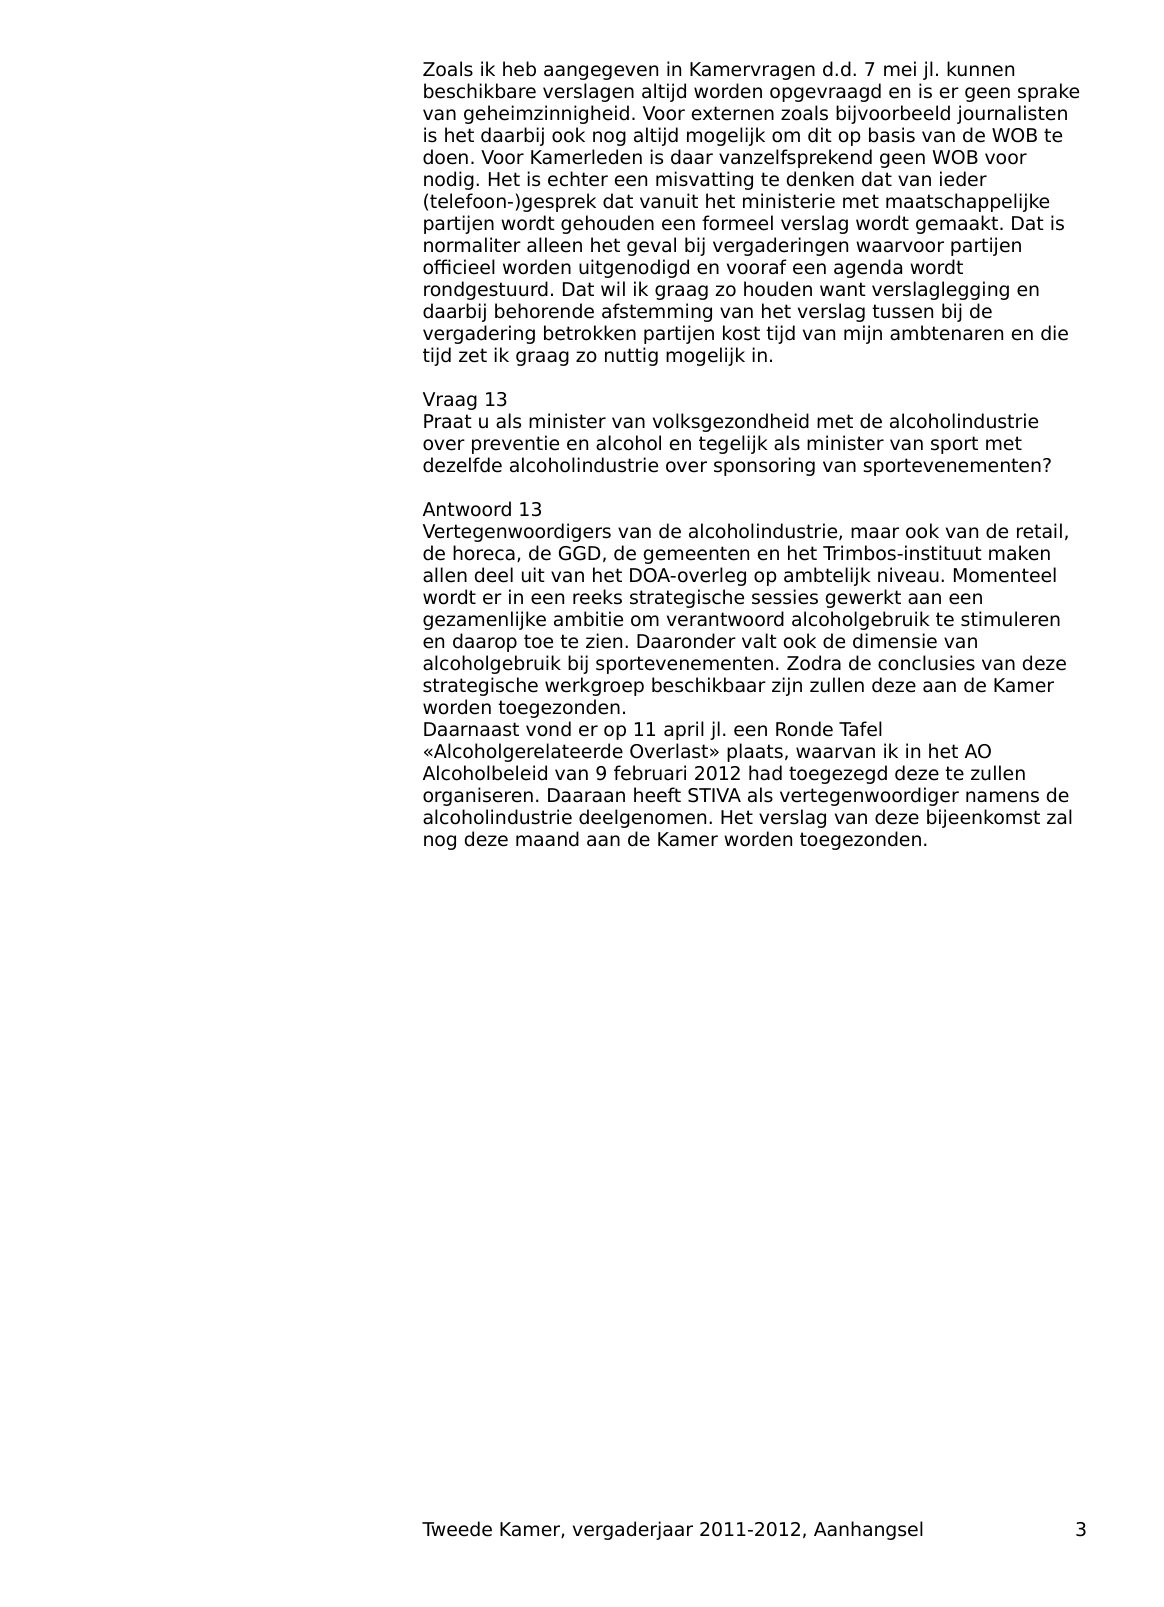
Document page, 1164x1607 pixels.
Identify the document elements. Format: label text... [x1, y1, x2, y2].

text Praat u als minister van volksgezondheid met de alcoholindustrie over preventie en alcohol en tegelijk als minister van sport met dezelfde alcoholindustrie over sponsoring van sportevenementen? [422, 411, 1087, 477]
text Vraag 13 [422, 389, 1087, 411]
text Antwoord 13 [422, 499, 1087, 521]
text Daarnaast vond er op 11 april jl. een Ronde Tafel «Alcoholgerelateerde Overlast» plaats, waarvan ik in het AO Alcoholbeleid van 9 februari 2012 had toegezegd deze te zullen organiseren. Daaraan heeft STIVA als vertegenwoordiger namens de alcoholindustrie deelgenomen. Het verslag van deze bijeenkomst zal nog deze maand aan de Kamer worden toegezonden. [422, 719, 1087, 851]
text Zoals ik heb aangegeven in Kamervragen d.d. 7 mei jl. kunnen beschikbare verslagen altijd worden opgevraagd en is er geen sprake van geheimzinnigheid. Voor externen zoals bijvoorbeeld journalisten is het daarbij ook nog altijd mogelijk om dit op basis van de WOB te doen. Voor Kamerleden is daar vanzelfsprekend geen WOB voor nodig. Het is echter een misvatting te denken dat van ieder (telefoon-)gesprek dat vanuit het ministerie met maatschappelijke partijen wordt gehouden een formeel verslag wordt gemaakt. Dat is normaliter alleen het geval bij vergaderingen waarvoor partijen officieel worden uitgenodigd en vooraf een agenda wordt rondgestuurd. Dat wil ik graag zo houden want verslaglegging en daarbij behorende afstemming van het verslag tussen bij de vergadering betrokken partijen kost tijd van mijn ambtenaren en die tijd zet ik graag zo nuttig mogelijk in. [422, 59, 1087, 367]
text Vertegenwoordigers van de alcoholindustrie, maar ook van de retail, de horeca, de GGD, de gemeenten en het Trimbos-instituut maken allen deel uit van het DOA-overleg op ambtelijk niveau. Momenteel wordt er in een reeks strategische sessies gewerkt aan een gezamenlijke ambitie om verantwoord alcoholgebruik te stimuleren en daarop toe te zien. Daaronder valt ook de dimensie van alcoholgebruik bij sportevenementen. Zodra de conclusies van deze strategische werkgroep beschikbaar zijn zullen deze aan de Kamer worden toegezonden. [422, 521, 1087, 719]
